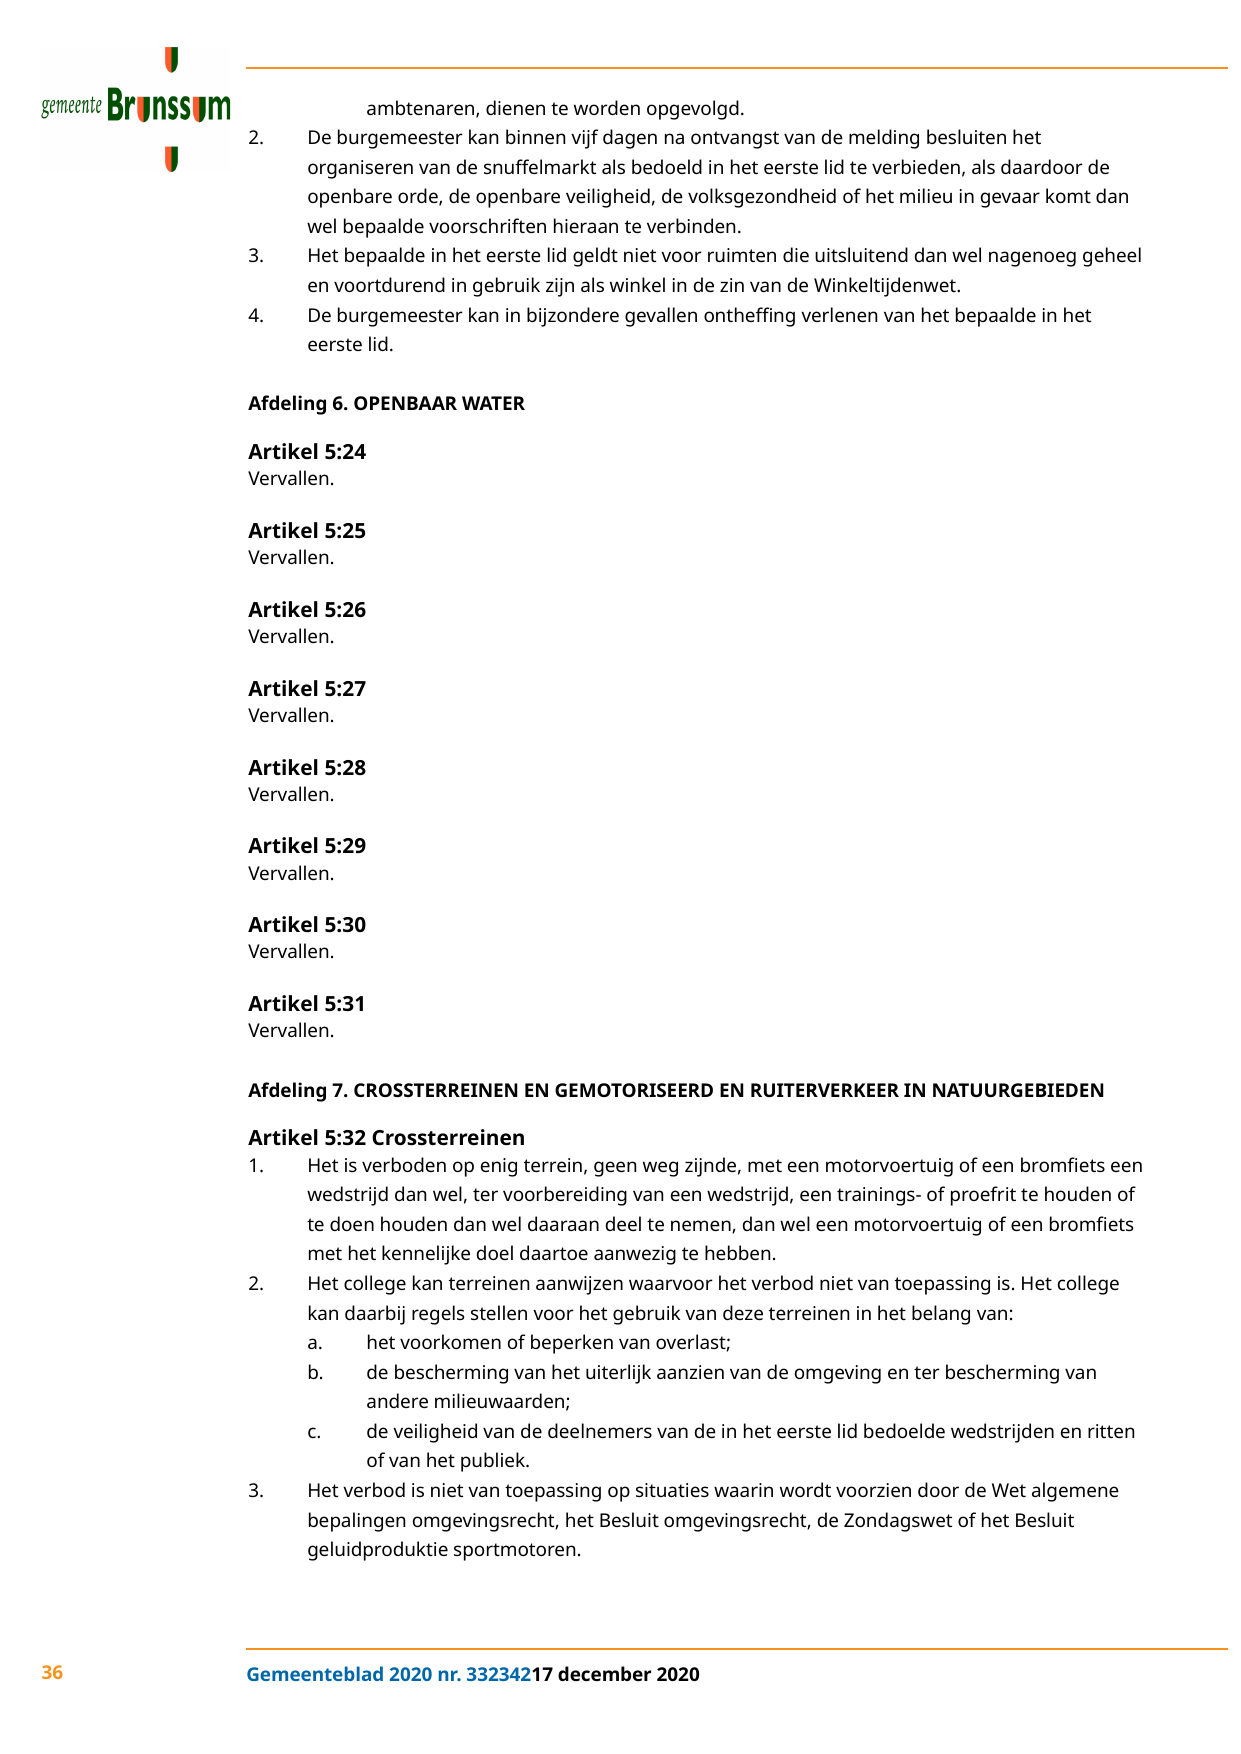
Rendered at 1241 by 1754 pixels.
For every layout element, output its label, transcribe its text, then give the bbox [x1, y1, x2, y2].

text Artikel 5:28 [248, 753, 1152, 781]
text Artikel 5:31 [248, 989, 1152, 1018]
text Afdeling 7. CROSSTERREINEN EN GEMOTORISEERD EN RUITERVERKEER IN NATUURGEBIEDEN [248, 1077, 1152, 1102]
text Vervallen. [248, 1018, 1152, 1043]
text Vervallen. [248, 860, 1152, 886]
picture [41, 47, 231, 172]
text Vervallen. [248, 623, 1152, 649]
list de veiligheid van de deelnemers van de in het eerste lid bedoelde wedstrijden en ritten of van het publiek. [307, 1418, 1152, 1473]
list Het bepaalde in het eerste lid geldt niet voor ruimten die uitsluitend dan wel nagenoeg geheel en voortdurend in gebruik zijn als winkel in de zin van de Winkeltijdenwet. [248, 243, 1152, 298]
text Vervallen. [248, 702, 1152, 728]
text Artikel 5:27 [248, 674, 1152, 702]
text Artikel 5:24 [248, 437, 1152, 466]
text Artikel 5:26 [248, 595, 1152, 623]
text Artikel 5:29 [248, 831, 1152, 860]
list Het verbod is niet van toepassing op situaties waarin wordt voorzien door de Wet algemene bepalingen omgevingsrecht, het Besluit omgevingsrecht, de Zondagswet of het Besluit geluidproduktie sportmotoren. [248, 1477, 1152, 1562]
text Vervallen. [248, 466, 1152, 491]
list De burgemeester kan binnen vijf dagen na ontvangst van de melding besluiten het organiseren van de snuffelmarkt als bedoeld in het eerste lid te verbieden, als daardoor de openbare orde, de openbare veiligheid, de volksgezondheid of het milieu in gevaar komt dan wel bepaalde voorschriften hieraan te verbinden. [248, 124, 1152, 239]
text Artikel 5:25 [248, 516, 1152, 544]
text Artikel 5:32 Crossterreinen [248, 1123, 1152, 1152]
list het voorkomen of beperken van overlast; [307, 1329, 1152, 1355]
list de bescherming van het uiterlijk aanzien van de omgeving en ter bescherming van andere milieuwaarden; [307, 1359, 1152, 1414]
text Afdeling 6. OPENBAAR WATER [248, 391, 1152, 416]
list Het college kan terreinen aanwijzen waarvoor het verbod niet van toepassing is. Het college kan daarbij regels stellen voor het gebruik van deze terreinen in het belang van: [248, 1270, 1152, 1325]
text Artikel 5:30 [248, 910, 1152, 939]
list ambtenaren, dienen te worden opgevolgd. [307, 95, 1152, 121]
text Vervallen. [248, 939, 1152, 964]
list De burgemeester kan in bijzondere gevallen ontheffing verlenen van het bepaalde in het eerste lid. [248, 302, 1152, 357]
text Vervallen. [248, 781, 1152, 807]
text Vervallen. [248, 544, 1152, 570]
list Het is verboden op enig terrein, geen weg zijnde, met een motorvoertuig of een bromfiets een wedstrijd dan wel, ter voorbereiding van een wedstrijd, een trainings- of proefrit te houden of te doen houden dan wel daaraan deel te nemen, dan wel een motorvoertuig of een bromfiets met het kennelijke doel daartoe aanwezig te hebben. [248, 1152, 1152, 1266]
